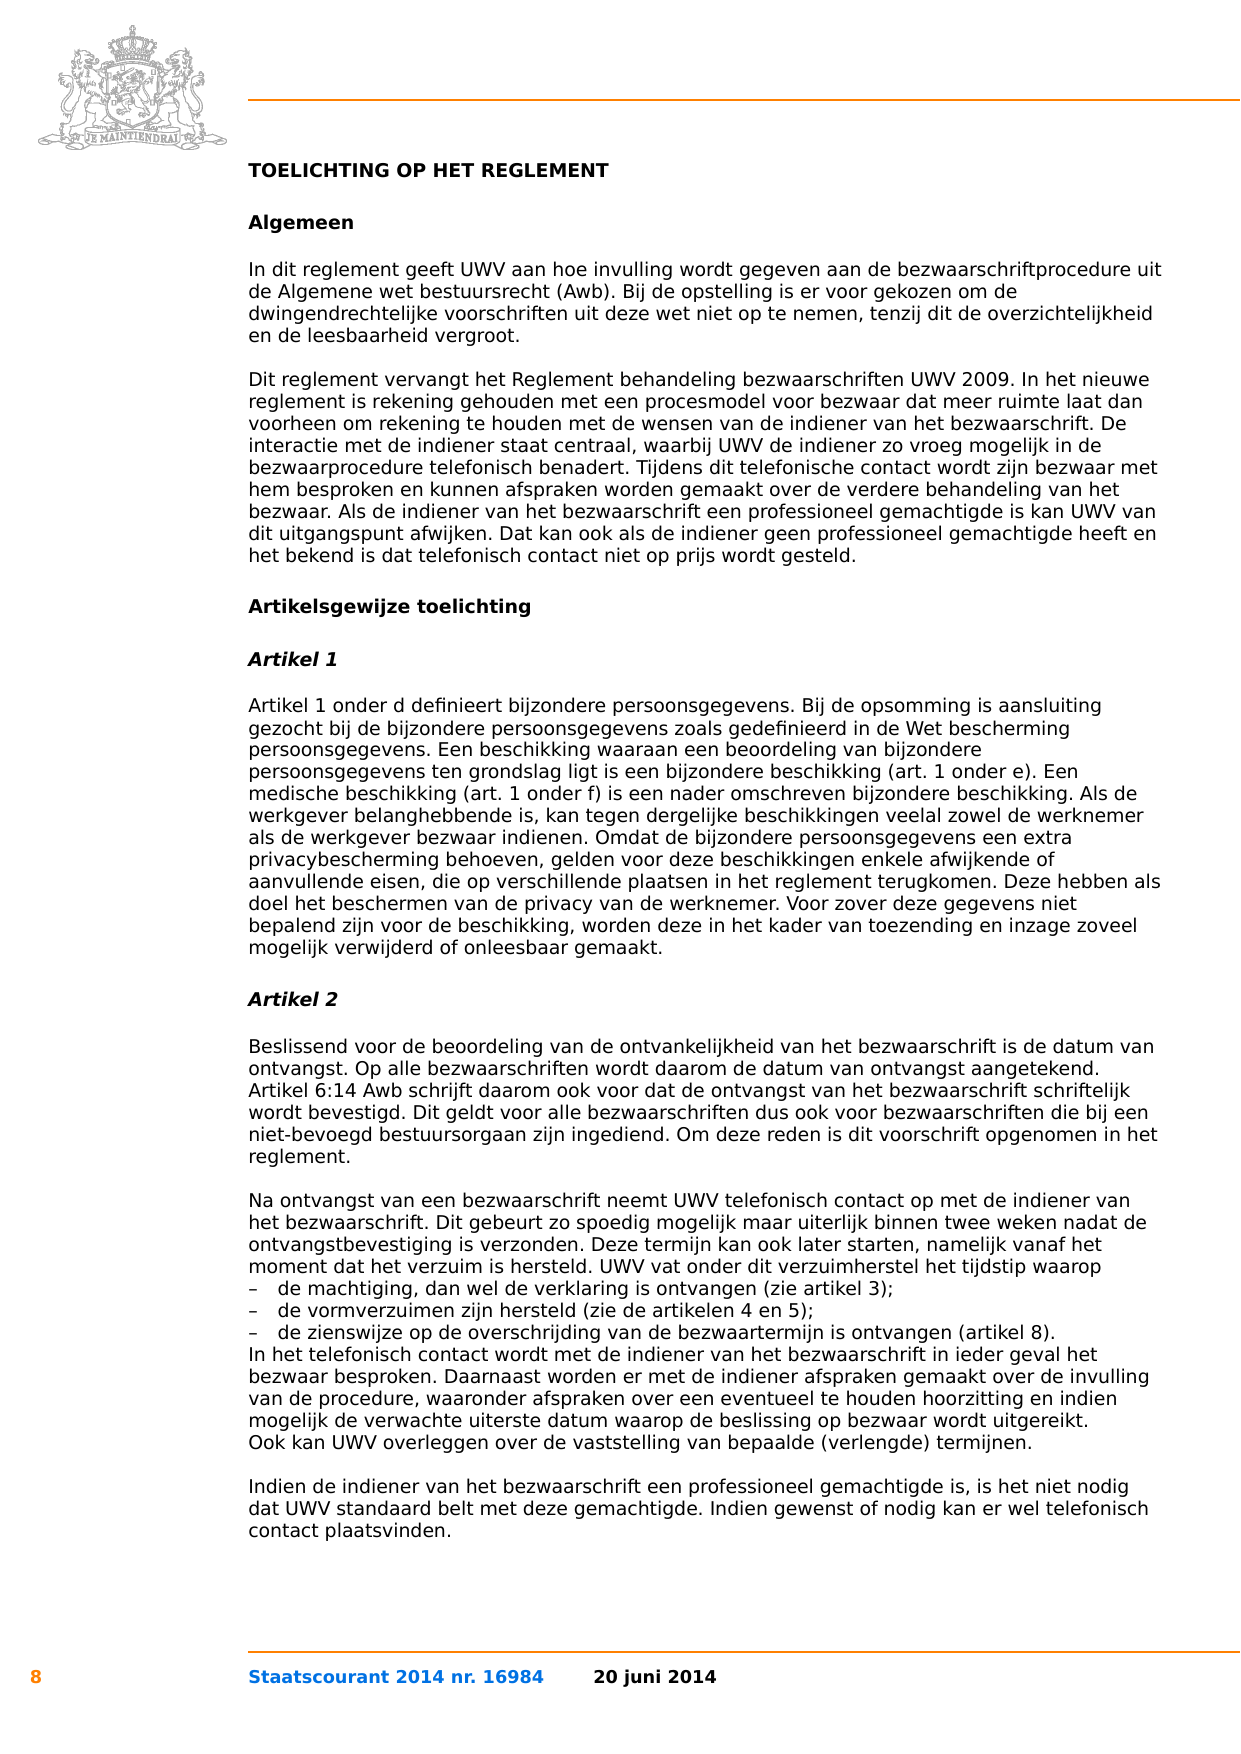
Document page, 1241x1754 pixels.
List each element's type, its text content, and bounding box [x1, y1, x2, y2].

text Beslissend voor de beoordeling van de ontvankelijkheid van het bezwaarschrift is de datum van ontvangst. Op alle bezwaarschriften wordt daarom de datum van ontvangst aangetekend. Artikel 6:14 Awb schrijft daarom ook voor dat de ontvangst van het bezwaarschrift schriftelijk wordt bevestigd. Dit geldt voor alle bezwaarschriften dus ook voor bezwaarschriften die bij een niet-bevoegd bestuursorgaan zijn ingediend. Om deze reden is dit voorschrift opgenomen in het reglement. [248, 1036, 1163, 1168]
text – de vormverzuimen zijn hersteld (zie de artikelen 4 en 5); [248, 1300, 1163, 1322]
subtitle Algemeen [248, 212, 1163, 234]
subtitle TOELICHTING OP HET REGLEMENT [248, 160, 1163, 182]
text Ook kan UWV overleggen over de vaststelling van bepaalde (verlengde) termijnen. [248, 1432, 1163, 1454]
subtitle Artikel 2 [248, 989, 1163, 1011]
text Indien de indiener van het bezwaarschrift een professioneel gemachtigde is, is het niet nodig dat UWV standaard belt met deze gemachtigde. Indien gewenst of nodig kan er wel telefonisch contact plaatsvinden. [248, 1476, 1163, 1541]
text – de machtiging, dan wel de verklaring is ontvangen (zie artikel 3); [248, 1278, 1163, 1300]
subtitle Artikel 1 [248, 648, 1163, 670]
text Na ontvangst van een bezwaarschrift neemt UWV telefonisch contact op met de indiener van het bezwaarschrift. Dit gebeurt zo spoedig mogelijk maar uiterlijk binnen twee weken nadat de ontvangstbevestiging is verzonden. Deze termijn kan ook later starten, namelijk vanaf het moment dat het verzuim is hersteld. UWV vat onder dit verzuimherstel het tijdstip waarop [248, 1190, 1163, 1278]
text In het telefonisch contact wordt met de indiener van het bezwaarschrift in ieder geval het bezwaar besproken. Daarnaast worden er met de indiener afspraken gemaakt over de invulling van de procedure, waaronder afspraken over een eventueel te houden hoorzitting en indien mogelijk de verwachte uiterste datum waarop de beslissing op bezwaar wordt uitgereikt. [248, 1344, 1163, 1432]
text Artikel 1 onder d definieert bijzondere persoonsgegevens. Bij de opsomming is aansluiting gezocht bij de bijzondere persoonsgegevens zoals gedefinieerd in de Wet bescherming persoonsgegevens. Een beschikking waaraan een beoordeling van bijzondere persoonsgegevens ten grondslag ligt is een bijzondere beschikking (art. 1 onder e). Een medische beschikking (art. 1 onder f) is een nader omschreven bijzondere beschikking. Als de werkgever belanghebbende is, kan tegen dergelijke beschikkingen veelal zowel de werknemer als de werkgever bezwaar indienen. Omdat de bijzondere persoonsgegevens een extra privacybescherming behoeven, gelden voor deze beschikkingen enkele afwijkende of aanvullende eisen, die op verschillende plaatsen in het reglement terugkomen. Deze hebben als doel het beschermen van de privacy van de werknemer. Voor zover deze gegevens niet bepalend zijn voor de beschikking, worden deze in het kader van toezending en inzage zoveel mogelijk verwijderd of onleesbaar gemaakt. [248, 695, 1163, 959]
subtitle Artikelsgewijze toelichting [248, 596, 1163, 618]
picture [38, 25, 227, 150]
text In dit reglement geeft UWV aan hoe invulling wordt gegeven aan de bezwaarschriftprocedure uit de Algemene wet bestuursrecht (Awb). Bij de opstelling is er voor gekozen om de dwingendrechtelijke voorschriften uit deze wet niet op te nemen, tenzij dit de overzichtelijkheid en de leesbaarheid vergroot. [248, 259, 1163, 347]
text – de zienswijze op de overschrijding van de bezwaartermijn is ontvangen (artikel 8). [248, 1322, 1163, 1344]
text Dit reglement vervangt het Reglement behandeling bezwaarschriften UWV 2009. In het nieuwe reglement is rekening gehouden met een procesmodel voor bezwaar dat meer ruimte laat dan voorheen om rekening te houden met de wensen van de indiener van het bezwaarschrift. De interactie met de indiener staat centraal, waarbij UWV de indiener zo vroeg mogelijk in de bezwaarprocedure telefonisch benadert. Tijdens dit telefonische contact wordt zijn bezwaar met hem besproken en kunnen afspraken worden gemaakt over de verdere behandeling van het bezwaar. Als de indiener van het bezwaarschrift een professioneel gemachtigde is kan UWV van dit uitgangspunt afwijken. Dat kan ook als de indiener geen professioneel gemachtigde heeft en het bekend is dat telefonisch contact niet op prijs wordt gesteld. [248, 369, 1163, 566]
